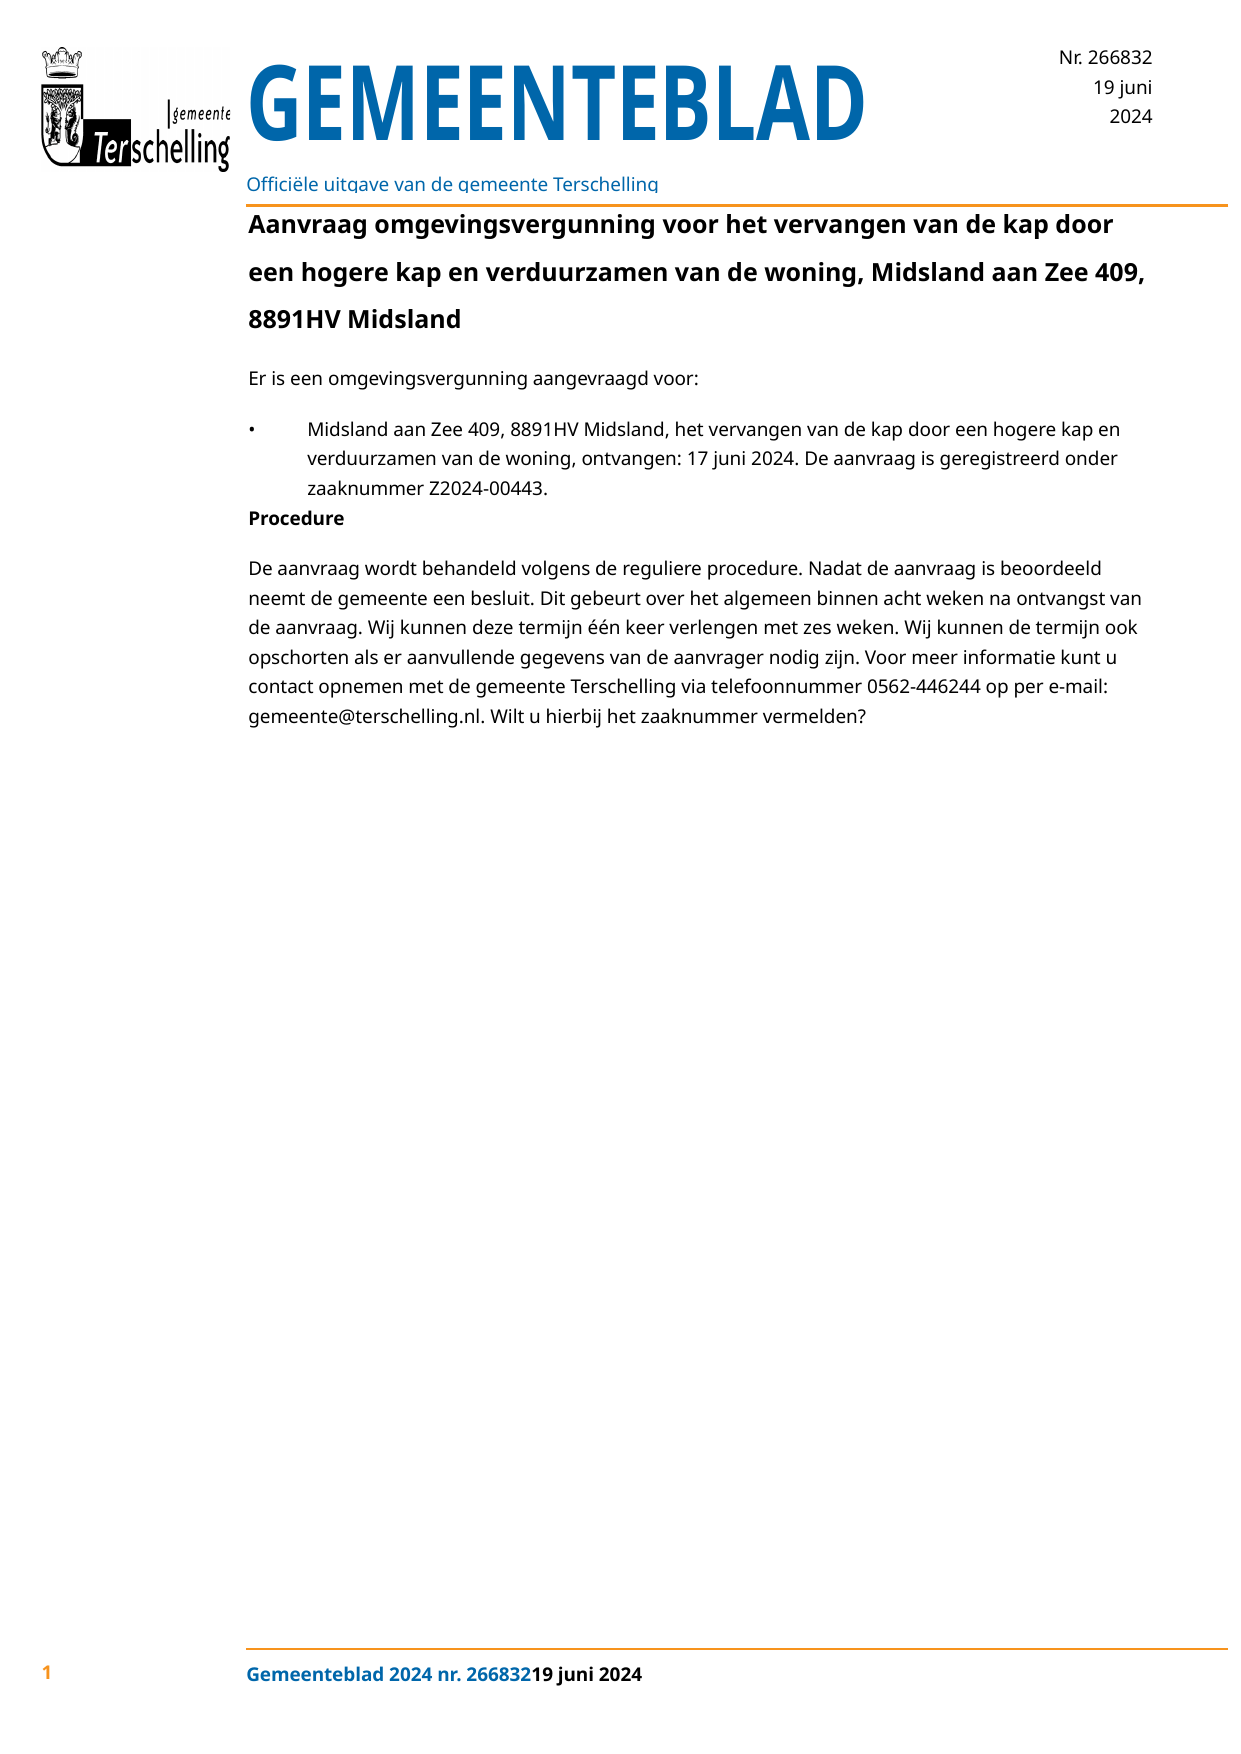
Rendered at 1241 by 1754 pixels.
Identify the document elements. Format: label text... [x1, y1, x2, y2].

text Er is een omgevingsvergunning aangevraagd voor: [248, 366, 1152, 391]
text Aanvraag omgevingsvergunning voor het vervangen van de kap door een hogere kap en verduurzamen van de woning, Midsland aan Zee 409, 8891HV Midsland [248, 207, 1152, 336]
text Procedure [248, 505, 1152, 530]
text De aanvraag wordt behandeld volgens de reguliere procedure. Nadat de aanvraag is beoordeeld neemt de gemeente een besluit. Dit gebeurt over het algemeen binnen acht weken na ontvangst van de aanvraag. Wij kunnen deze termijn één keer verlengen met zes weken. Wij kunnen de termijn ook opschorten als er aanvullende gegevens van de aanvrager nodig zijn. Voor meer informatie kunt u contact opnemen met de gemeente Terschelling via telefoonnummer 0562-446244 op per e-mail: gemeente@terschelling.nl. Wilt u hierbij het zaaknummer vermelden? [248, 555, 1152, 729]
picture [41, 47, 231, 172]
list Midsland aan Zee 409, 8891HV Midsland, het vervangen van de kap door een hogere kap en verduurzamen van de woning, ontvangen: 17 juni 2024. De aanvraag is geregistreerd onder zaaknummer Z2024-00443. [248, 416, 1152, 501]
